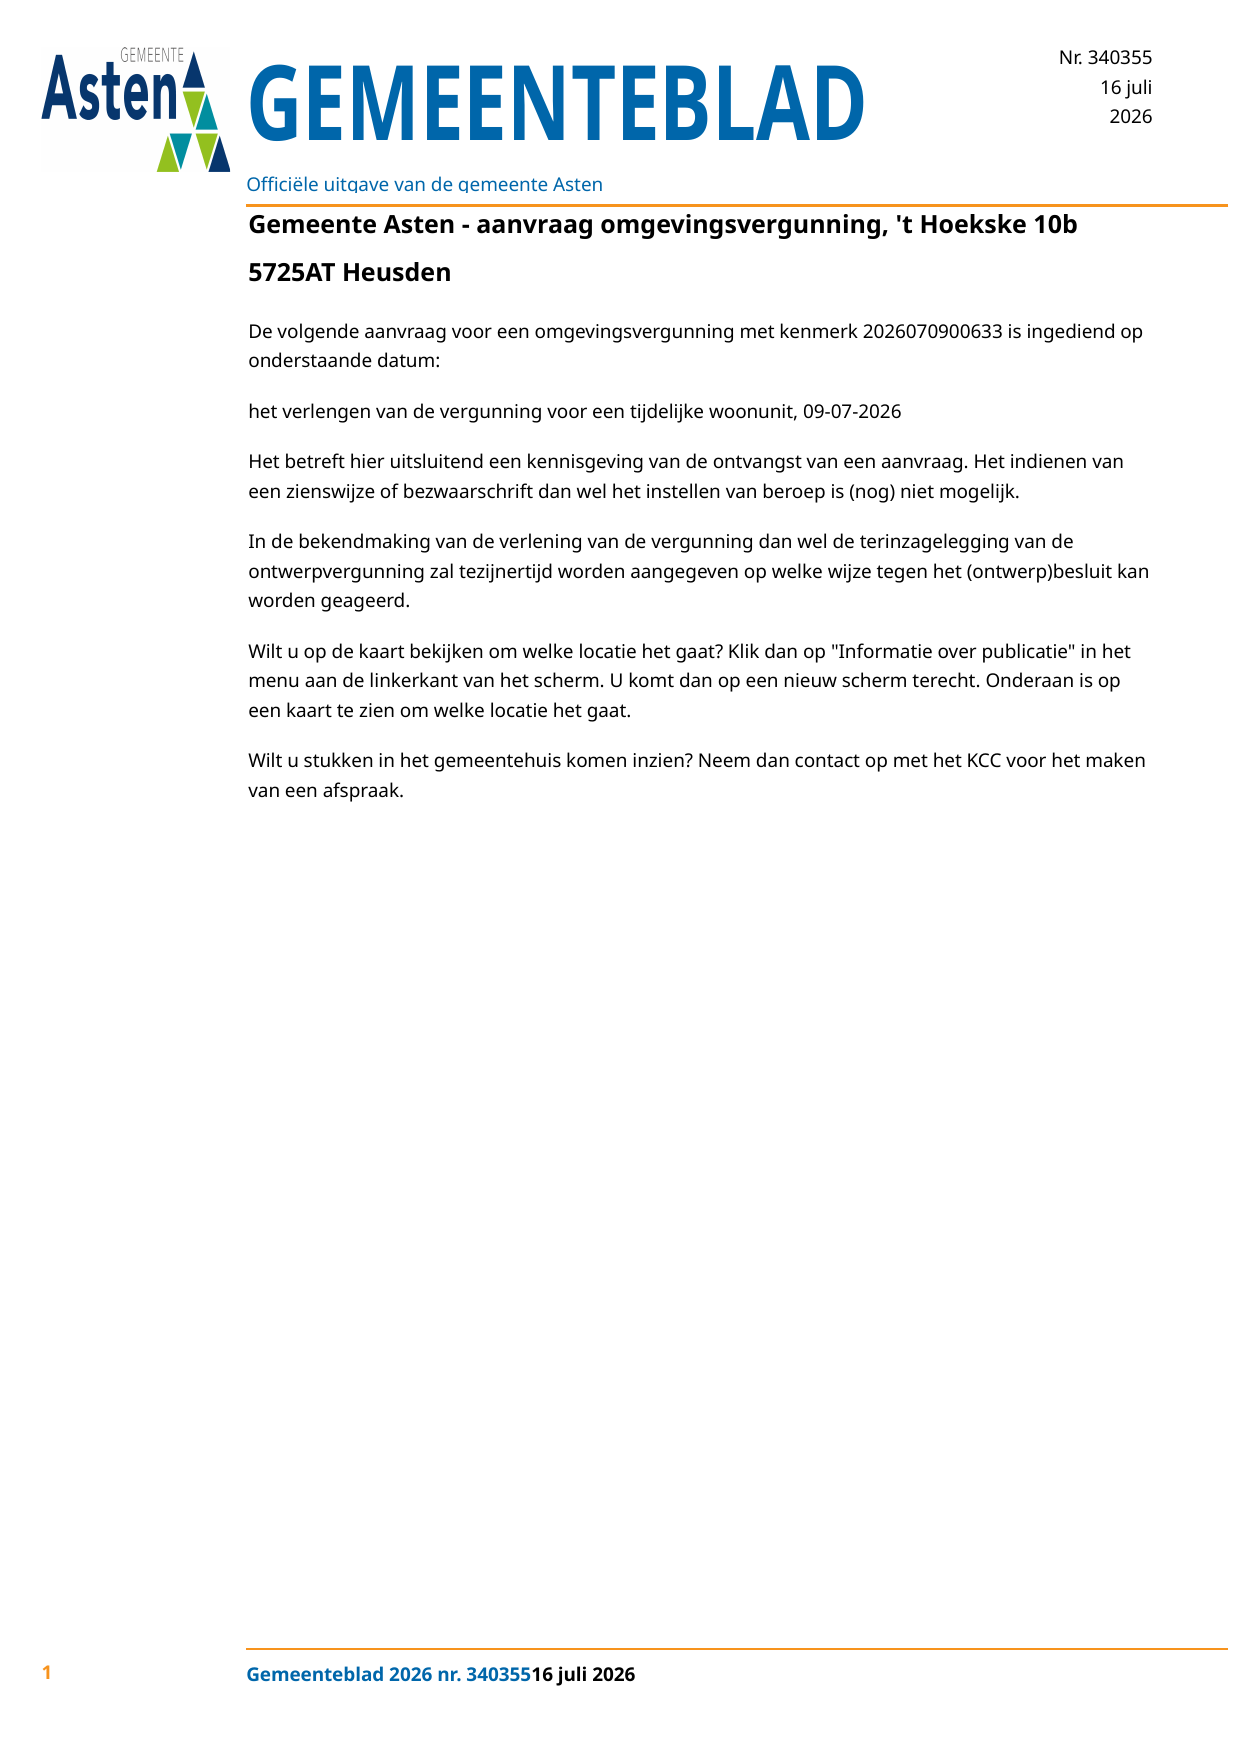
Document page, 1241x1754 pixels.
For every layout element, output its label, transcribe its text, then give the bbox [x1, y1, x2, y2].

text het verlengen van de vergunning voor een tijdelijke woonunit, 09-07-2026 [248, 398, 1152, 424]
text In de bekendmaking van de verlening van de vergunning dan wel de terinzagelegging van de ontwerpvergunning zal tezijnertijd worden aangegeven op welke wijze tegen het (ontwerp)besluit kan worden geageerd. [248, 528, 1152, 613]
text Wilt u stukken in het gemeentehuis komen inzien? Neem dan contact op met het KCC voor het maken van een afspraak. [248, 747, 1152, 803]
picture [41, 47, 231, 172]
text Wilt u op de kaart bekijken om welke locatie het gaat? Klik dan op "Informatie over publicatie" in het menu aan de linkerkant van het scherm. U komt dan op een nieuw scherm terecht. Onderaan is op een kaart te zien om welke locatie het gaat. [248, 638, 1152, 723]
text Het betreft hier uitsluitend een kennisgeving van de ontvangst van een aanvraag. Het indienen van een zienswijze of bezwaarschrift dan wel het instellen van beroep is (nog) niet mogelijk. [248, 448, 1152, 504]
text De volgende aanvraag voor een omgevingsvergunning met kenmerk 2026070900633 is ingediend op onderstaande datum: [248, 318, 1152, 373]
text Gemeente Asten - aanvraag omgevingsvergunning, 't Hoekske 10b 5725AT Heusden [248, 207, 1152, 288]
